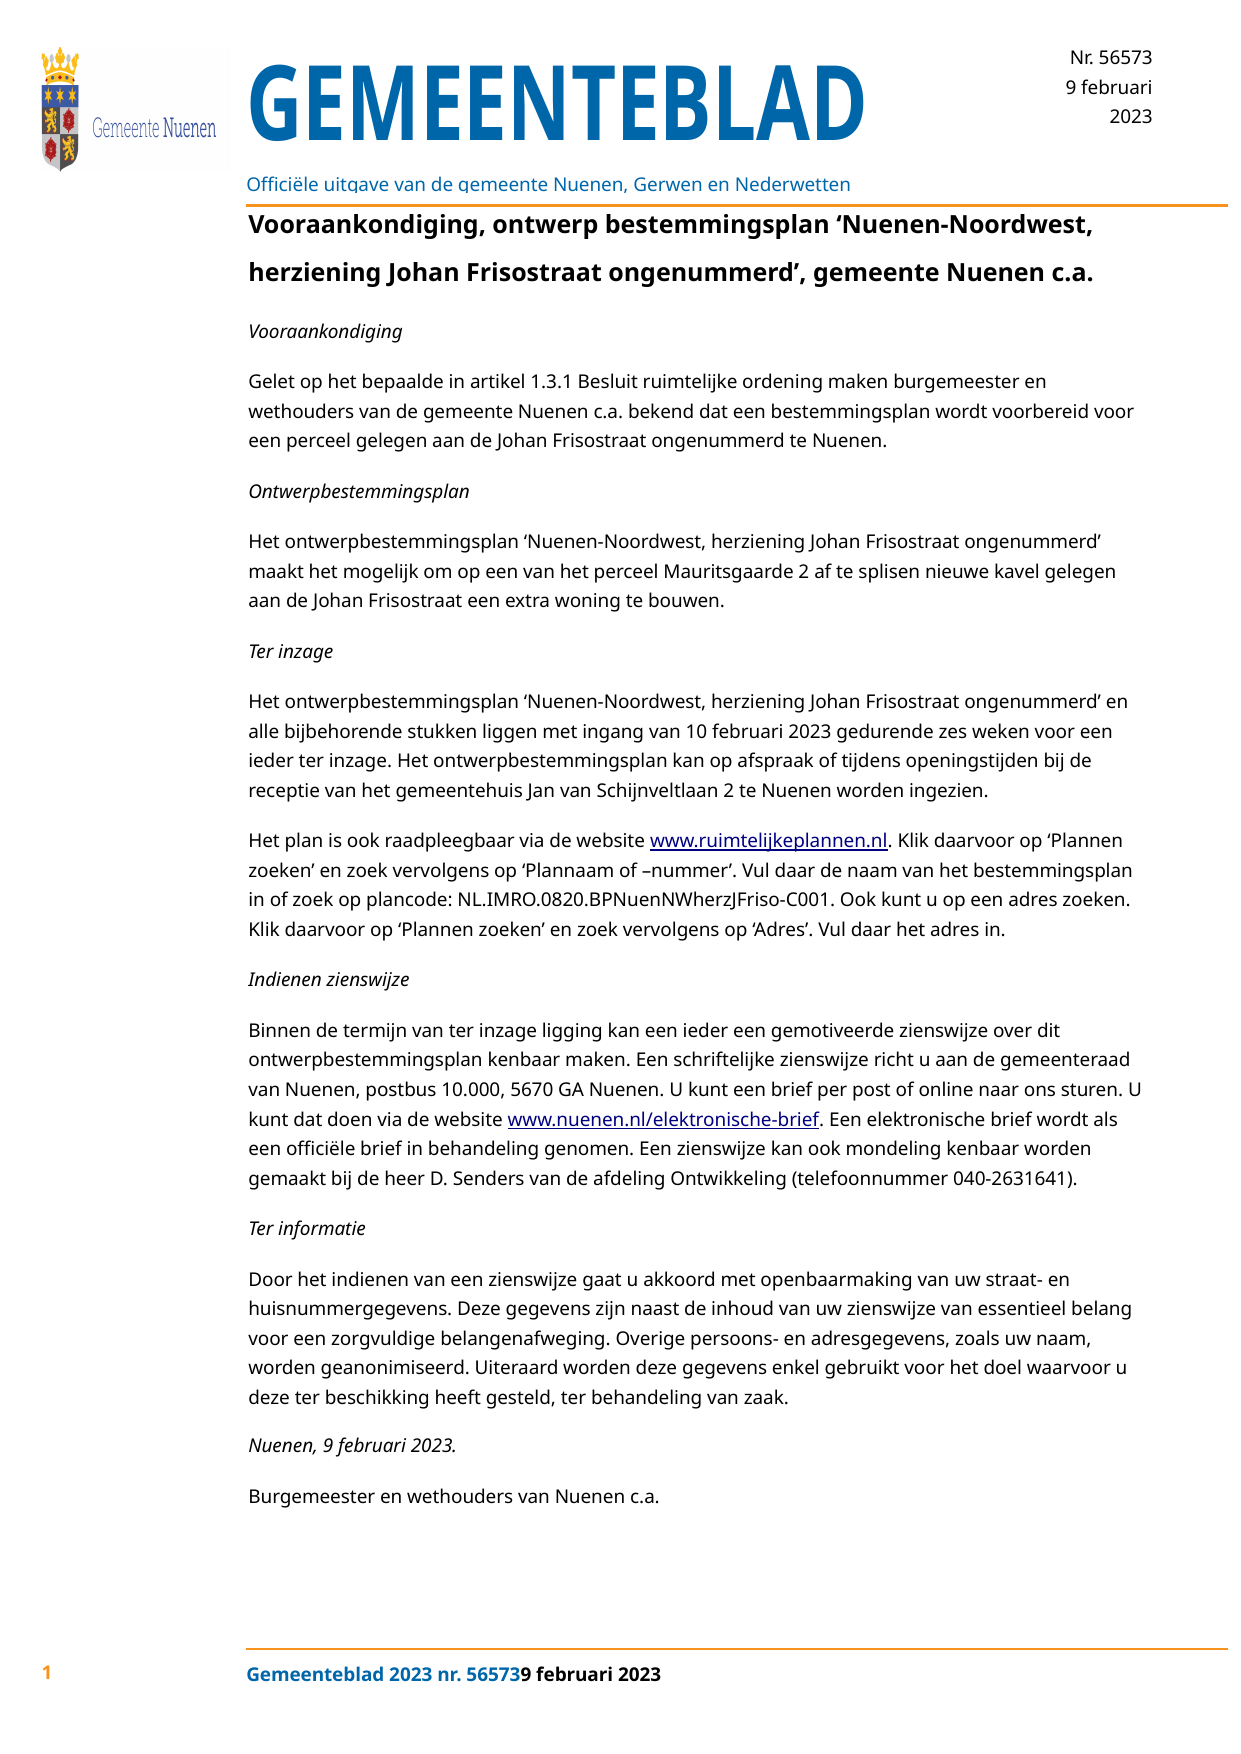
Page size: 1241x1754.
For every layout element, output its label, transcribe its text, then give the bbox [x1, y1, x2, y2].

text Het ontwerpbestemmingsplan ‘Nuenen-Noordwest, herziening Johan Frisostraat ongenummerd’ maakt het mogelijk om op een van het perceel Mauritsgaarde 2 af te splisen nieuwe kavel gelegen aan de Johan Frisostraat een extra woning te bouwen. [248, 528, 1152, 613]
text Het ontwerpbestemmingsplan ‘Nuenen-Noordwest, herziening Johan Frisostraat ongenummerd’ en alle bijbehorende stukken liggen met ingang van 10 februari 2023 gedurende zes weken voor een ieder ter inzage. Het ontwerpbestemmingsplan kan op afspraak of tijdens openingstijden bij de receptie van het gemeentehuis Jan van Schijnveltlaan 2 te Nuenen worden ingezien. [248, 688, 1152, 803]
text Door het indienen van een zienswijze gaat u akkoord met openbaarmaking van uw straat- en huisnummergegevens. Deze gegevens zijn naast de inhoud van uw zienswijze van essentieel belang voor een zorgvuldige belangenafweging. Overige persoons- en adresgegevens, zoals uw naam, worden geanonimiseerd. Uiteraard worden deze gegevens enkel gebruikt voor het doel waarvoor u deze ter beschikking heeft gesteld, ter behandeling van zaak. [248, 1266, 1152, 1410]
text Nuenen, 9 februari 2023. [248, 1432, 1152, 1458]
text Binnen de termijn van ter inzage ligging kan een ieder een gemotiveerde zienswijze over dit ontwerpbestemmingsplan kenbaar maken. Een schriftelijke zienswijze richt u aan de gemeenteraad van Nuenen, postbus 10.000, 5670 GA Nuenen. U kunt een brief per post of online naar ons sturen. U kunt dat doen via de website www.nuenen.nl/elektronische-brief. Een elektronische brief wordt als een officiële brief in behandeling genomen. Een zienswijze kan ook mondeling kenbaar worden gemaakt bij de heer D. Senders van de afdeling Ontwikkeling (telefoonnummer 040-2631641). [248, 1017, 1152, 1191]
text Burgemeester en wethouders van Nuenen c.a. [248, 1483, 1152, 1509]
text Gelet op het bepaalde in artikel 1.3.1 Besluit ruimtelijke ordening maken burgemeester en wethouders van de gemeente Nuenen c.a. bekend dat een bestemmingsplan wordt voorbereid voor een perceel gelegen aan de Johan Frisostraat ongenummerd te Nuenen. [248, 368, 1152, 453]
text Indienen zienswijze [248, 967, 1152, 992]
text Het plan is ook raadpleegbaar via de website www.ruimtelijkeplannen.nl. Klik daarvoor op ‘Plannen zoeken’ en zoek vervolgens op ‘Plannaam of –nummer’. Vul daar de naam van het bestemmingsplan in of zoek op plancode: NL.IMRO.0820.BPNuenNWherzJFriso-C001. Ook kunt u op een adres zoeken. Klik daarvoor op ‘Plannen zoeken’ en zoek vervolgens op ‘Adres’. Vul daar het adres in. [248, 827, 1152, 942]
text Ontwerpbestemmingsplan [248, 478, 1152, 504]
text Ter informatie [248, 1215, 1152, 1241]
text Vooraankondiging [248, 318, 1152, 344]
picture [41, 47, 231, 172]
text Ter inzage [248, 638, 1152, 664]
text Vooraankondiging, ontwerp bestemmingsplan ‘Nuenen-Noordwest, herziening Johan Frisostraat ongenummerd’, gemeente Nuenen c.a. [248, 207, 1152, 288]
